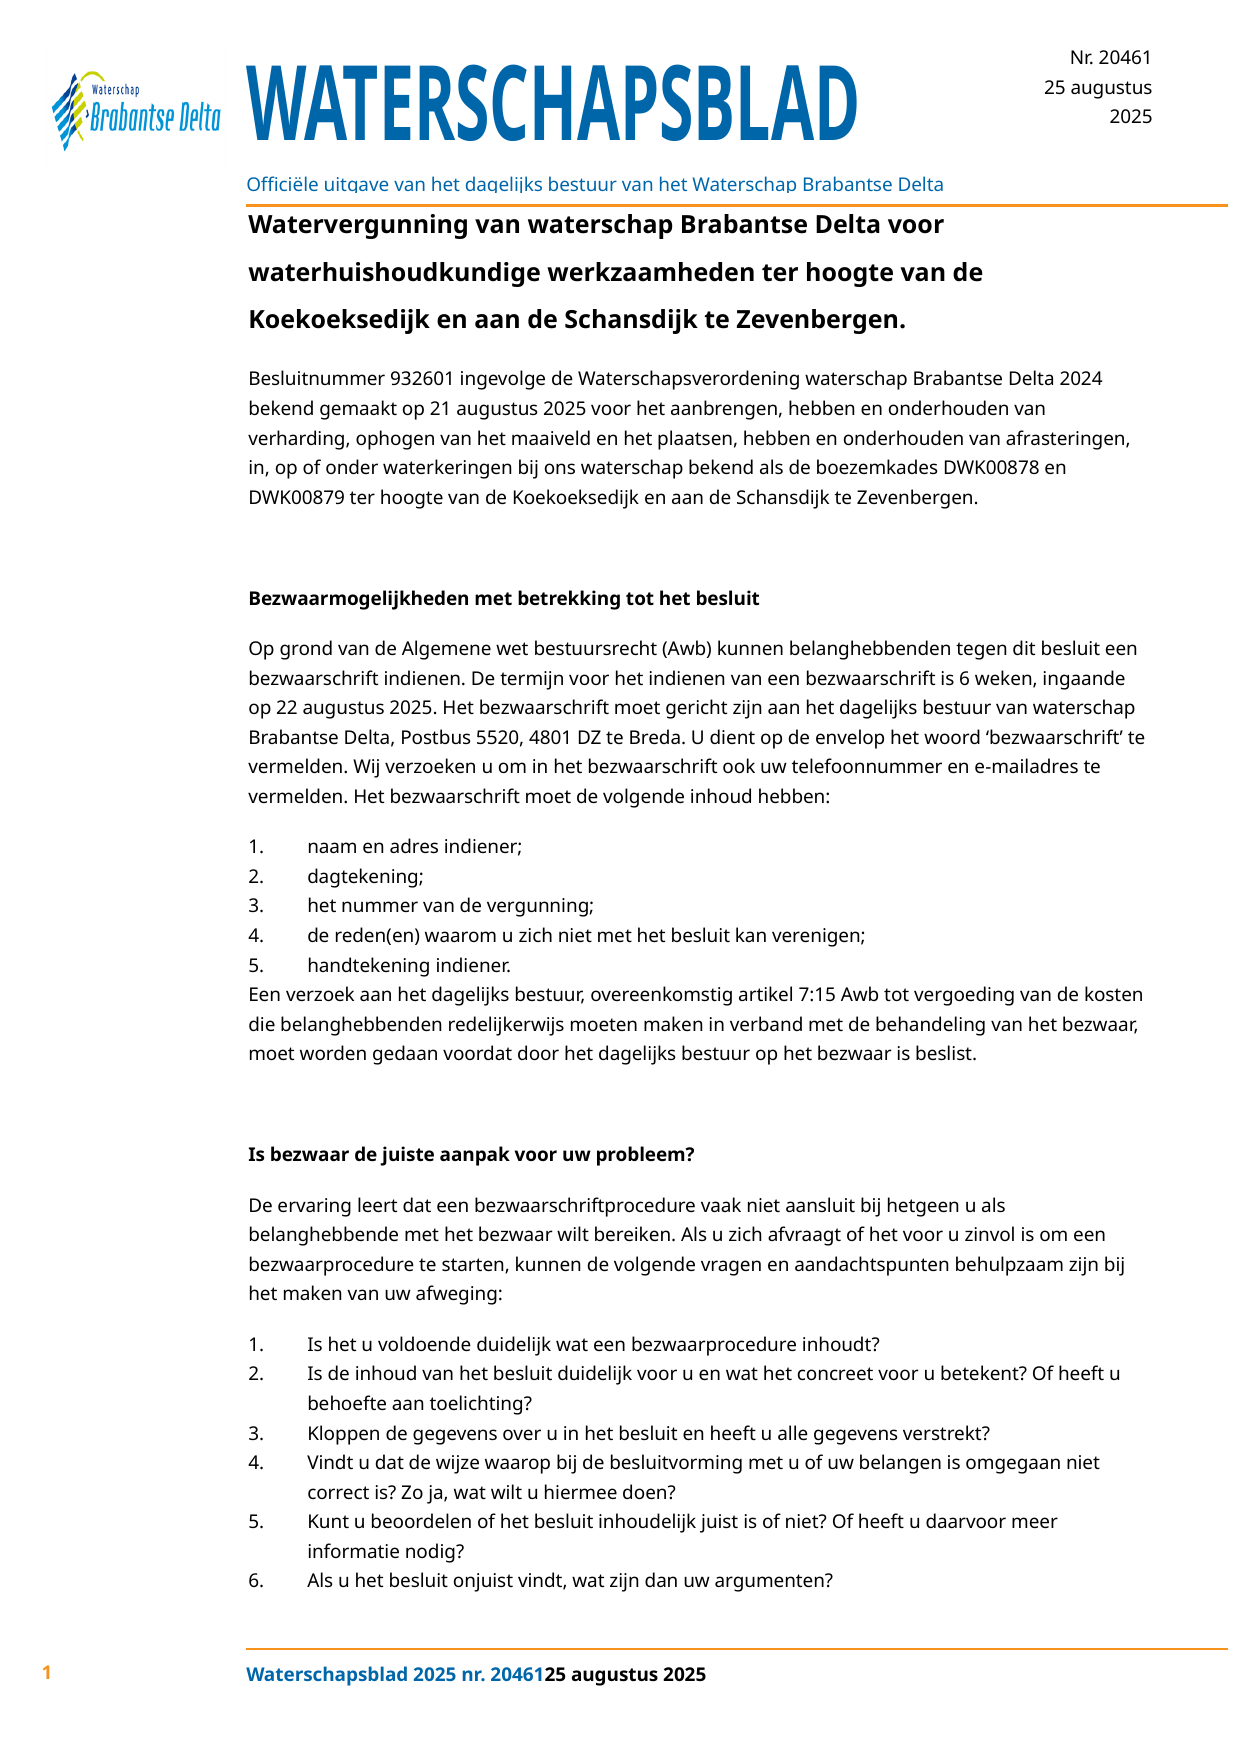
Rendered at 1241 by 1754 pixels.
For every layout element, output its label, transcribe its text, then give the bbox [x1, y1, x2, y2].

list Kloppen de gegevens over u in het besluit en heeft u alle gegevens verstrekt? [248, 1420, 1152, 1445]
text Op grond van de Algemene wet bestuursrecht (Awb) kunnen belanghebbenden tegen dit besluit een bezwaarschrift indienen. De termijn voor het indienen van een bezwaarschrift is 6 weken, ingaande op 22 augustus 2025. Het bezwaarschrift moet gericht zijn aan het dagelijks bestuur van waterschap Brabantse Delta, Postbus 5520, 4801 DZ te Breda. U dient op de envelop het woord ‘bezwaarschrift’ te vermelden. Wij verzoeken u om in het bezwaarschrift ook uw telefoonnummer en e‑mailadres te vermelden. Het bezwaarschrift moet de volgende inhoud hebben: [248, 635, 1152, 809]
picture [41, 47, 231, 172]
list Als u het besluit onjuist vindt, wat zijn dan uw argumenten? [248, 1568, 1152, 1593]
list handtekening indiener. [248, 952, 1152, 977]
text Bezwaarmogelijkheden met betrekking tot het besluit [248, 585, 1152, 610]
list Vindt u dat de wijze waarop bij de besluitvorming met u of uw belangen is omgegaan niet correct is? Zo ja, wat wilt u hiermee doen? [248, 1449, 1152, 1504]
list Is de inhoud van het besluit duidelijk voor u en wat het concreet voor u betekent? Of heeft u behoefte aan toelichting? [248, 1361, 1152, 1416]
list Kunt u beoordelen of het besluit inhoudelijk juist is of niet? Of heeft u daarvoor meer informatie nodig? [248, 1508, 1152, 1564]
text Een verzoek aan het dagelijks bestuur, overeenkomstig artikel 7:15 Awb tot vergoeding van de kosten die belanghebbenden redelijkerwijs moeten maken in verband met de behandeling van het bezwaar, moet worden gedaan voordat door het dagelijks bestuur op het bezwaar is beslist. [248, 981, 1152, 1066]
text Besluitnummer 932601 ingevolge de Waterschapsverordening waterschap Brabantse Delta 2024 bekend gemaakt op 21 augustus 2025 voor het aanbrengen, hebben en onderhouden van verharding, ophogen van het maaiveld en het plaatsen, hebben en onderhouden van afrasteringen, in, op of onder waterkeringen bij ons waterschap bekend als de boezemkades DWK00878 en DWK00879 ter hoogte van de Koekoeksedijk en aan de Schansdijk te Zevenbergen. [248, 366, 1152, 509]
list de reden(en) waarom u zich niet met het besluit kan verenigen; [248, 922, 1152, 948]
list Is het u voldoende duidelijk wat een bezwaarprocedure inhoudt? [248, 1331, 1152, 1357]
list naam en adres indiener; [248, 833, 1152, 859]
list het nummer van de vergunning; [248, 893, 1152, 918]
text Is bezwaar de juiste aanpak voor uw probleem? [248, 1141, 1152, 1167]
text Watervergunning van waterschap Brabantse Delta voor waterhuishoudkundige werkzaamheden ter hoogte van de Koekoeksedijk en aan de Schansdijk te Zevenbergen. [248, 207, 1152, 336]
text De ervaring leert dat een bezwaarschriftprocedure vaak niet aansluit bij hetgeen u als belanghebbende met het bezwaar wilt bereiken. Als u zich afvraagt of het voor u zinvol is om een bezwaarprocedure te starten, kunnen de volgende vragen en aandachtspunten behulpzaam zijn bij het maken van uw afweging: [248, 1192, 1152, 1306]
list dagtekening; [248, 863, 1152, 889]
